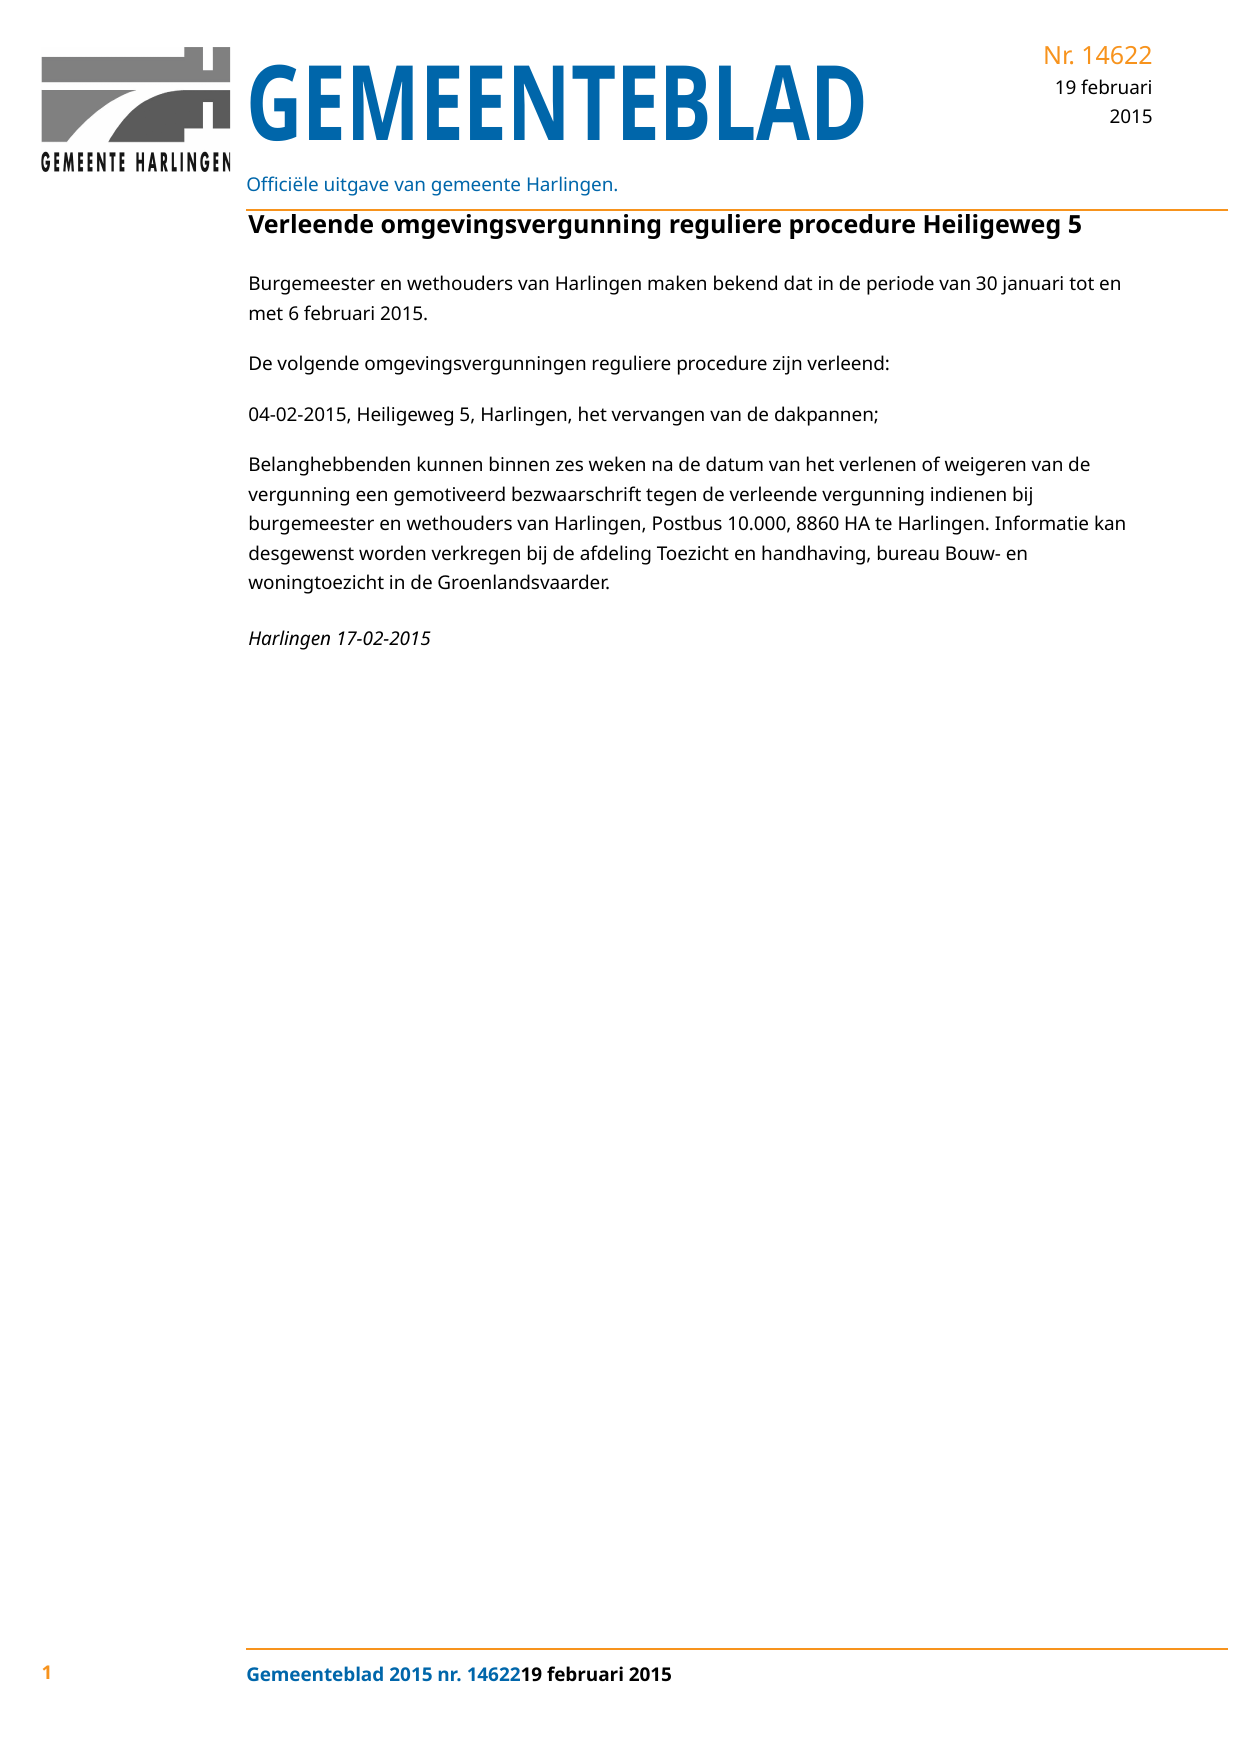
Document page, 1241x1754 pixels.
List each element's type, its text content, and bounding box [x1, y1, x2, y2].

text Burgemeester en wethouders van Harlingen maken bekend dat in de periode van 30 januari tot en met 6 februari 2015. [248, 270, 1152, 326]
text Harlingen 17-02-2015 [248, 625, 1152, 651]
text Verleende omgevingsvergunning reguliere procedure Heiligeweg 5 [248, 211, 1152, 241]
text 04-02-2015, Heiligeweg 5, Harlingen, het vervangen van de dakpannen; [248, 401, 1152, 426]
text Belanghebbenden kunnen binnen zes weken na de datum van het verlenen of weigeren van de vergunning een gemotiveerd bezwaarschrift tegen de verleende vergunning indienen bij burgemeester en wethouders van Harlingen, Postbus 10.000, 8860 HA te Harlingen. Informatie kan desgewenst worden verkregen bij de afdeling Toezicht en handhaving, bureau Bouw- en woningtoezicht in de Groenlandsvaarder. [248, 451, 1152, 595]
picture [41, 47, 231, 172]
text De volgende omgevingsvergunningen reguliere procedure zijn verleend: [248, 350, 1152, 376]
